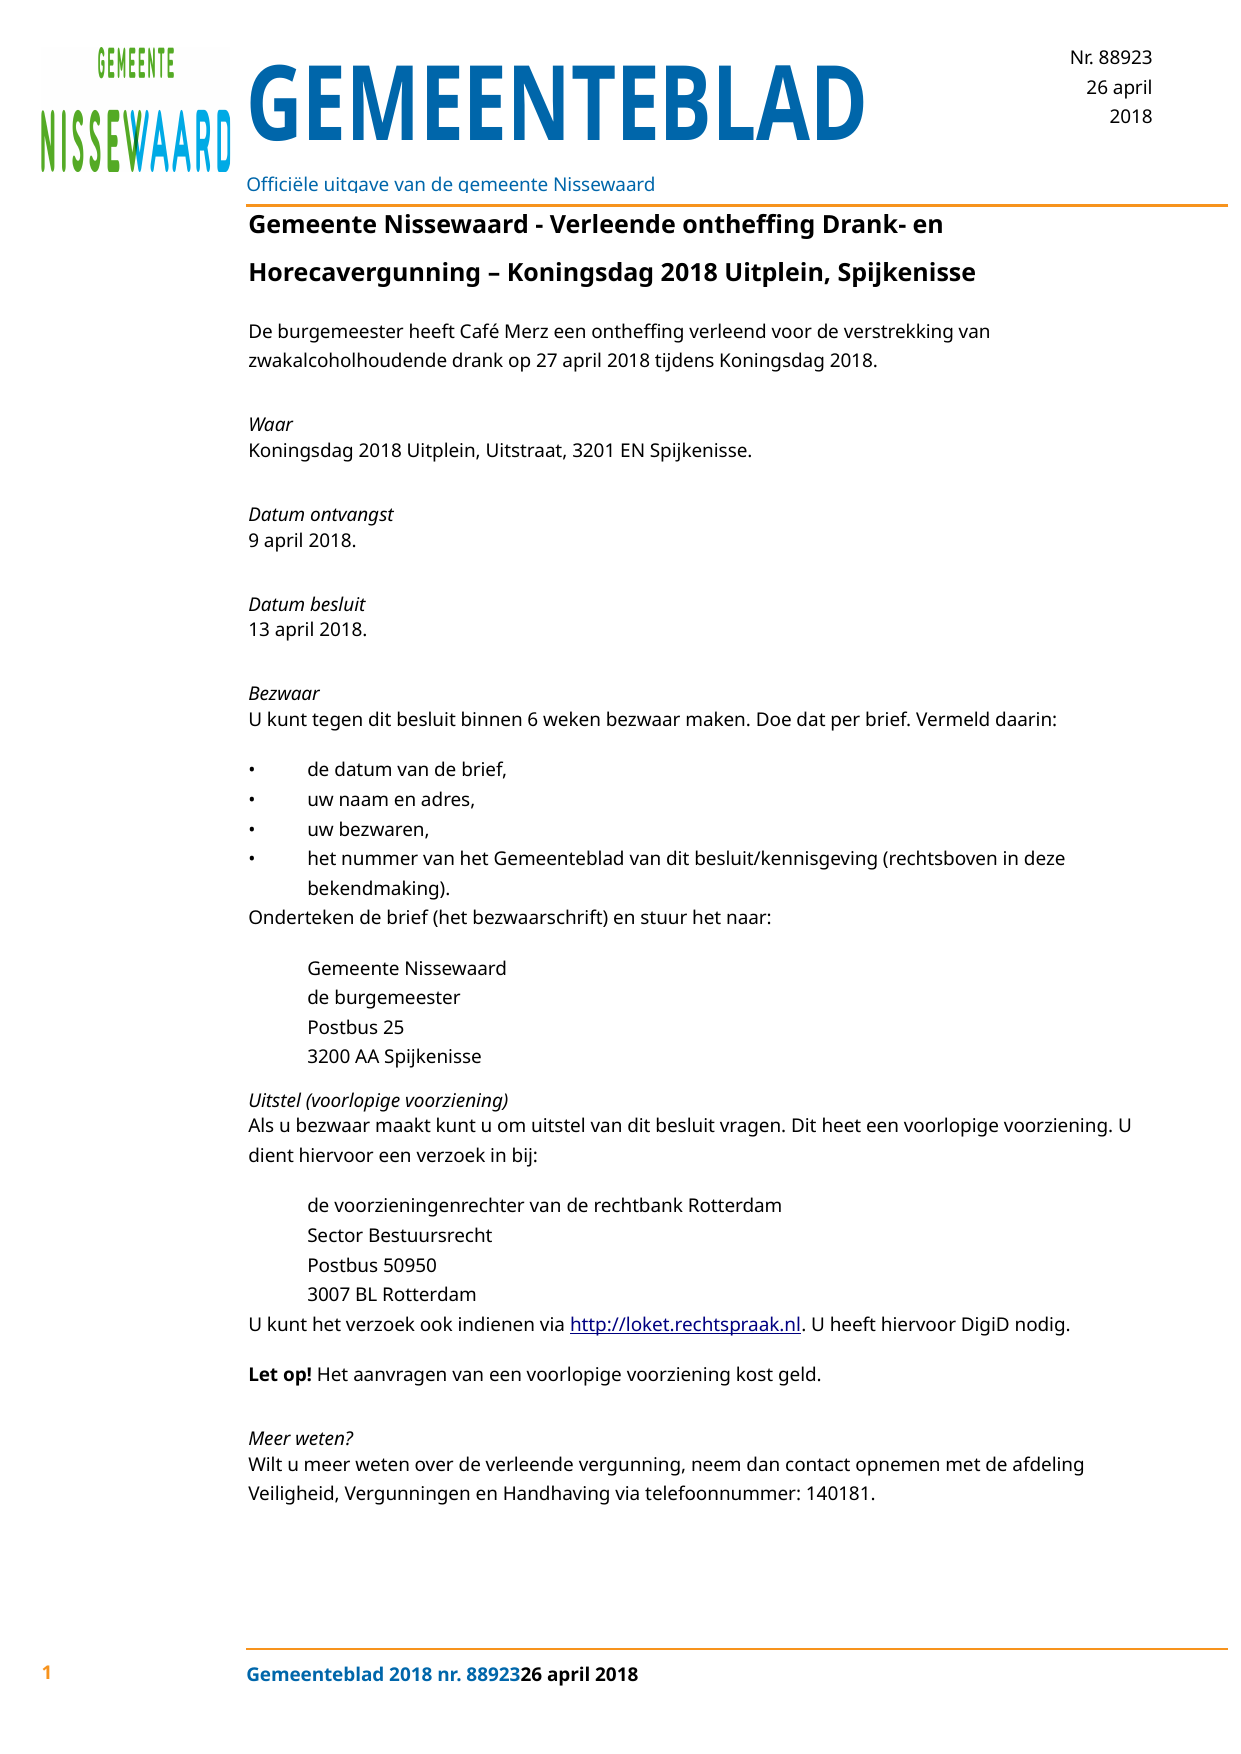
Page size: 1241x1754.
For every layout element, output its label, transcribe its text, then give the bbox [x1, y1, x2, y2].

text Wilt u meer weten over de verleende vergunning, neem dan contact opnemen met de afdeling Veiligheid, Vergunningen en Handhaving via telefoonnummer: 140181. [248, 1451, 1152, 1506]
list uw naam en adres, [248, 786, 1152, 812]
text Gemeente Nissewaard - Verleende ontheffing Drank- en Horecavergunning – Koningsdag 2018 Uitplein, Spijkenisse [248, 207, 1152, 288]
list de voorzieningenrechter van de rechtbank Rotterdam [248, 1193, 1152, 1218]
text Datum ontvangst [248, 501, 1152, 527]
text Meer weten? [248, 1425, 1152, 1451]
list de datum van de brief, [248, 757, 1152, 782]
picture [201, 122, 206, 138]
text Koningsdag 2018 Uitplein, Uitstraat, 3201 EN Spijkenisse. [248, 437, 1152, 463]
list Postbus 50950 [248, 1252, 1152, 1277]
text Als u bezwaar maakt kunt u om uitstel van dit besluit vragen. Dit heet een voorlopige voorziening. U dient hiervoor een verzoek in bij: [248, 1113, 1152, 1168]
text 9 april 2018. [248, 527, 1152, 553]
list de burgemeester [248, 984, 1152, 1010]
list Sector Bestuursrecht [248, 1222, 1152, 1248]
picture [41, 47, 231, 172]
text Waar [248, 411, 1152, 437]
text Onderteken de brief (het bezwaarschrift) en stuur het naar: [248, 904, 1152, 930]
text Let op! Het aanvragen van een voorlopige voorziening kost geld. [248, 1361, 1152, 1387]
text Uitstel (voorlopige voorziening) [248, 1087, 1152, 1113]
picture [176, 157, 187, 172]
text Bezwaar [248, 681, 1152, 706]
picture [154, 157, 165, 172]
picture [222, 122, 227, 160]
text Datum besluit [248, 591, 1152, 617]
picture [200, 151, 206, 172]
list het nummer van het Gemeenteblad van dit besluit/kennisgeving (rechtsboven in deze bekendmaking). [248, 845, 1152, 901]
list uw bezwaren, [248, 816, 1152, 842]
text U kunt het verzoek ook indienen via http://loket.rechtspraak.nl. U heeft hiervoor DigiD nodig. [248, 1311, 1152, 1337]
list Gemeente Nissewaard [248, 955, 1152, 981]
list 3200 AA Spijkenisse [248, 1044, 1152, 1069]
list Postbus 25 [248, 1014, 1152, 1040]
text 13 april 2018. [248, 617, 1152, 642]
text U kunt tegen dit besluit binnen 6 weken bezwaar maken. Doe dat per brief. Vermeld daarin: [248, 706, 1152, 732]
list 3007 BL Rotterdam [248, 1281, 1152, 1307]
text De burgemeester heeft Café Merz een ontheffing verleend voor de verstrekking van zwakalcoholhoudende drank op 27 april 2018 tijdens Koningsdag 2018. [248, 318, 1152, 373]
